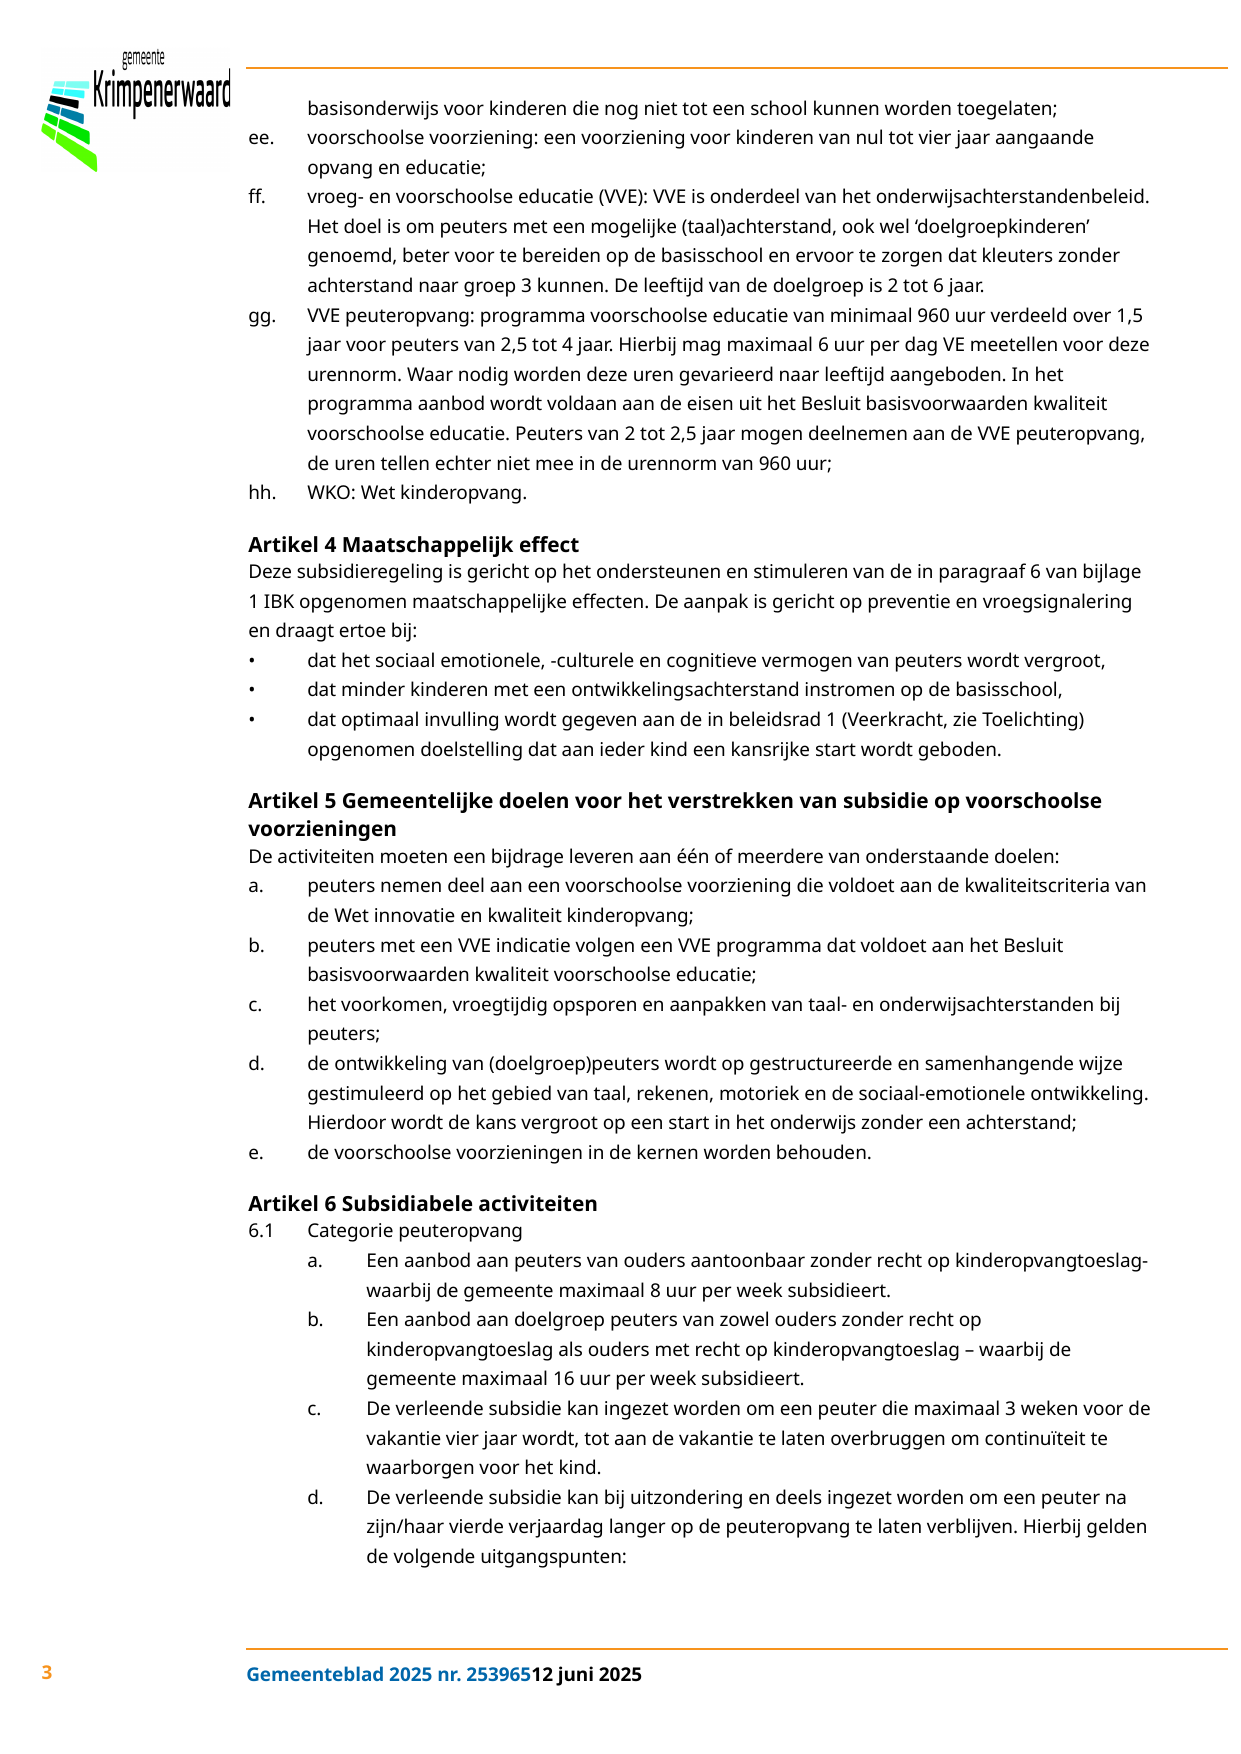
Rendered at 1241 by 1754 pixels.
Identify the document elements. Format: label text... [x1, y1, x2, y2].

list dat het sociaal emotionele, -culturele en cognitieve vermogen van peuters wordt vergroot, [248, 647, 1152, 673]
list Een aanbod aan doelgroep peuters van zowel ouders zonder recht op kinderopvangtoeslag als ouders met recht op kinderopvangtoeslag – waarbij de gemeente maximaal 16 uur per week subsidieert. [307, 1306, 1152, 1391]
text Artikel 4 Maatschappelijk effect [248, 530, 1152, 558]
list dat optimaal invulling wordt gegeven aan de in beleidsrad 1 (Veerkracht, zie Toelichting) opgenomen doelstelling dat aan ieder kind een kansrijke start wordt geboden. [248, 706, 1152, 761]
list basisonderwijs voor kinderen die nog niet tot een school kunnen worden toegelaten; [248, 95, 1152, 121]
list voorschoolse voorziening: een voorziening voor kinderen van nul tot vier jaar aangaande opvang en educatie; [248, 124, 1152, 180]
list WKO: Wet kinderopvang. [248, 479, 1152, 505]
list vroeg- en voorschoolse educatie (VVE): VVE is onderdeel van het onderwijsachterstandenbeleid. Het doel is om peuters met een mogelijke (taal)achterstand, ook wel ‘doelgroepkinderen’ genoemd, beter voor te bereiden op de basisschool en ervoor te zorgen dat kleuters zonder achterstand naar groep 3 kunnen. De leeftijd van de doelgroep is 2 tot 6 jaar. [248, 183, 1152, 298]
list Categorie peuteropvang [248, 1218, 1152, 1243]
list peuters nemen deel aan een voorschoolse voorziening die voldoet aan de kwaliteitscriteria van de Wet innovatie en kwaliteit kinderopvang; [248, 873, 1152, 928]
list De verleende subsidie kan ingezet worden om een peuter die maximaal 3 weken voor de vakantie vier jaar wordt, tot aan de vakantie te laten overbruggen om continuïteit te waarborgen voor het kind. [307, 1395, 1152, 1480]
list de ontwikkeling van (doelgroep)peuters wordt op gestructureerde en samenhangende wijze gestimuleerd op het gebied van taal, rekenen, motoriek en de sociaal-emotionele ontwikkeling. Hierdoor wordt de kans vergroot op een start in het onderwijs zonder een achterstand; [248, 1050, 1152, 1135]
list de voorschoolse voorzieningen in de kernen worden behouden. [248, 1139, 1152, 1164]
list De verleende subsidie kan bij uitzondering en deels ingezet worden om een peuter na zijn/haar vierde verjaardag langer op de peuteropvang te laten verblijven. Hierbij gelden de volgende uitgangspunten: [307, 1484, 1152, 1569]
list Een aanbod aan peuters van ouders aantoonbaar zonder recht op kinderopvangtoeslag- waarbij de gemeente maximaal 8 uur per week subsidieert. [307, 1247, 1152, 1303]
list het voorkomen, vroegtijdig opsporen en aanpakken van taal- en onderwijsachterstanden bij peuters; [248, 991, 1152, 1046]
list peuters met een VVE indicatie volgen een VVE programma dat voldoet aan het Besluit basisvoorwaarden kwaliteit voorschoolse educatie; [248, 932, 1152, 987]
text Artikel 6 Subsidiabele activiteiten [248, 1189, 1152, 1218]
text Artikel 5 Gemeentelijke doelen voor het verstrekken van subsidie op voorschoolse voorzieningen [248, 786, 1152, 843]
list VVE peuteropvang: programma voorschoolse educatie van minimaal 960 uur verdeeld over 1,5 jaar voor peuters van 2,5 tot 4 jaar. Hierbij mag maximaal 6 uur per dag VE meetellen voor deze urennorm. Waar nodig worden deze uren gevarieerd naar leeftijd aangeboden. In het programma aanbod wordt voldaan aan de eisen uit het Besluit basisvoorwaarden kwaliteit voorschoolse educatie. Peuters van 2 tot 2,5 jaar mogen deelnemen aan de VVE peuteropvang, de uren tellen echter niet mee in de urennorm van 960 uur; [248, 302, 1152, 476]
text De activiteiten moeten een bijdrage leveren aan één of meerdere van onderstaande doelen: [248, 843, 1152, 869]
list dat minder kinderen met een ontwikkelingsachterstand instromen op de basisschool, [248, 677, 1152, 702]
picture [41, 47, 231, 172]
text Deze subsidieregeling is gericht op het ondersteunen en stimuleren van de in paragraaf 6 van bijlage 1 IBK opgenomen maatschappelijke effecten. De aanpak is gericht op preventie en vroegsignalering en draagt ertoe bij: [248, 558, 1152, 643]
